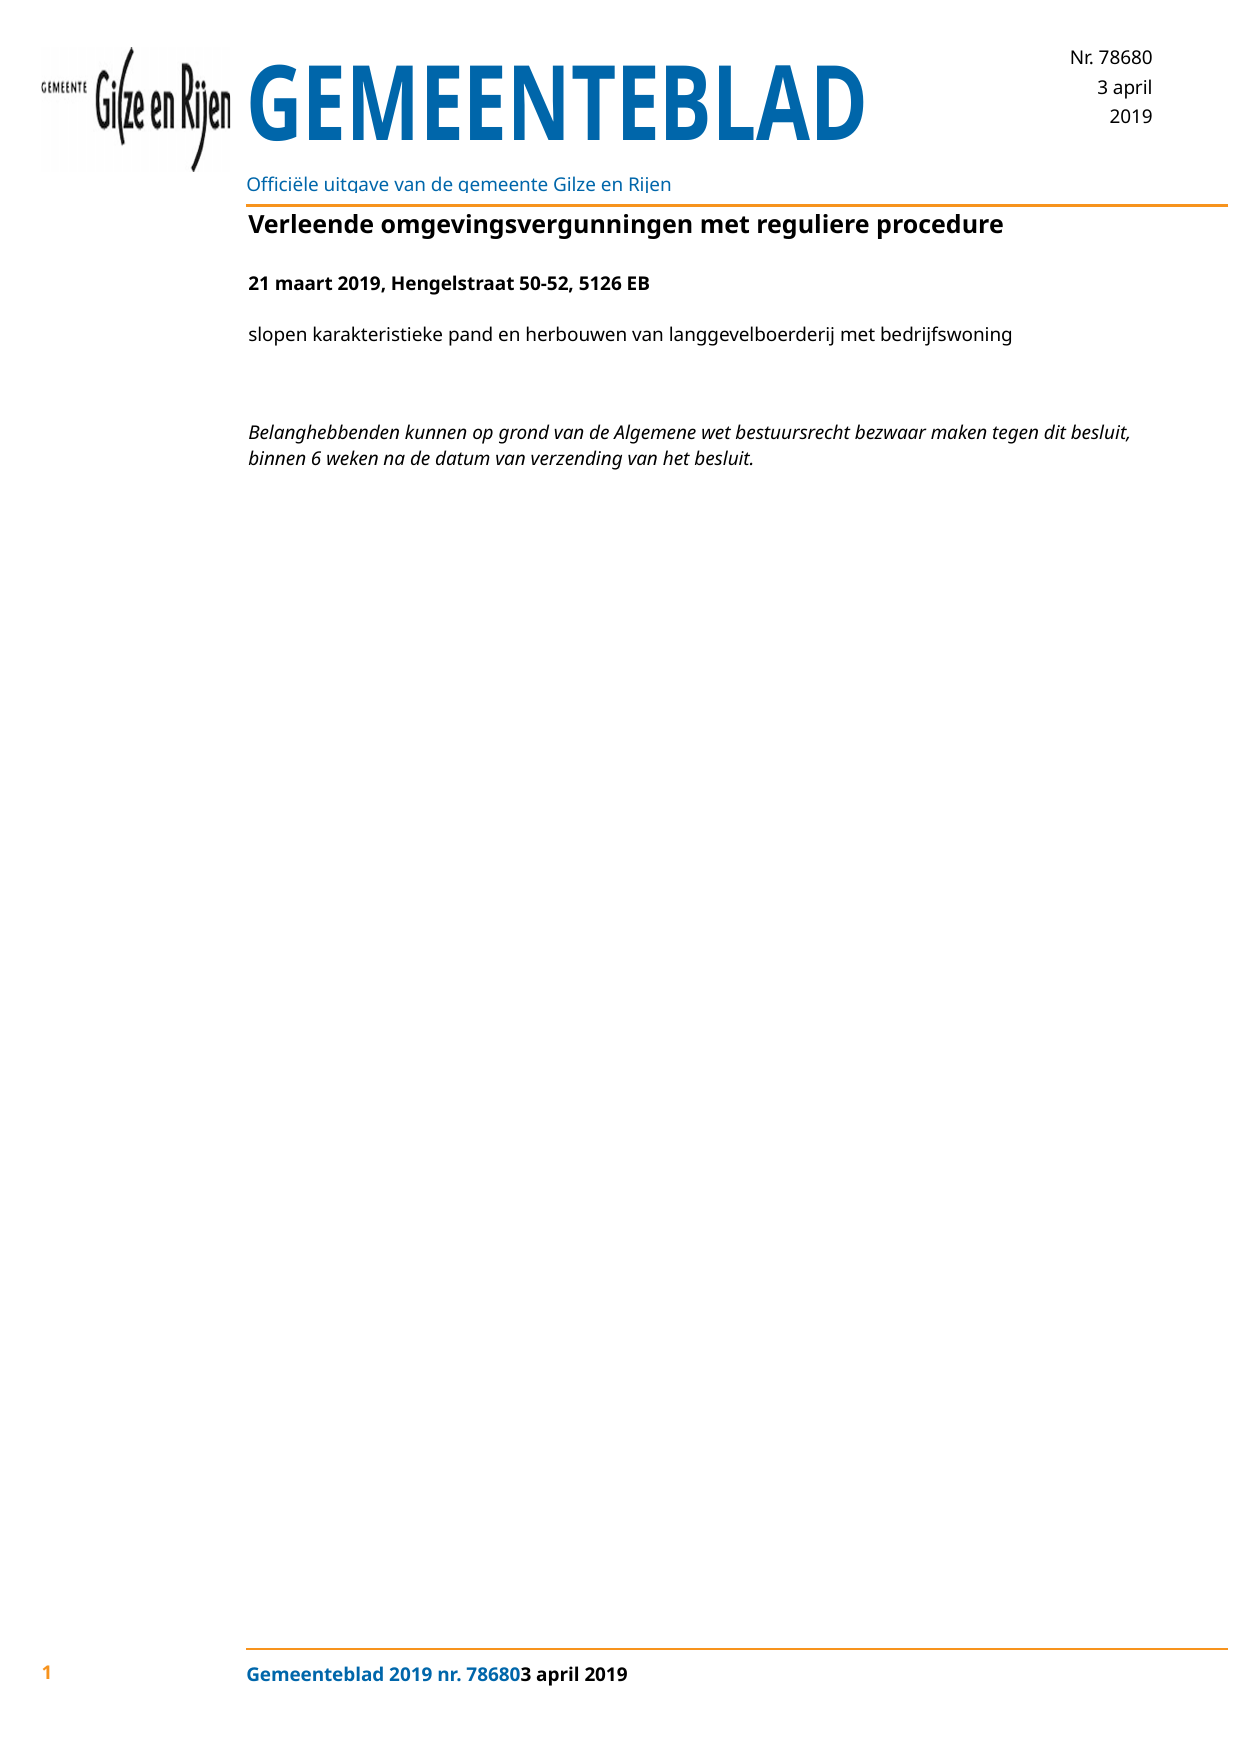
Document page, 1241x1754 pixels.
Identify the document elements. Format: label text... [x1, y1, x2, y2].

picture [41, 47, 231, 172]
text Belanghebbenden kunnen op grond van de Algemene wet bestuursrecht bezwaar maken tegen dit besluit, binnen 6 weken na de datum van verzending van het besluit. [248, 419, 1152, 470]
text 21 maart 2019, Hengelstraat 50-52, 5126 EB [248, 270, 1152, 296]
text Verleende omgevingsvergunningen met reguliere procedure [248, 207, 1152, 241]
text slopen karakteristieke pand en herbouwen van langgevelboerderij met bedrijfswoning [248, 321, 1152, 346]
